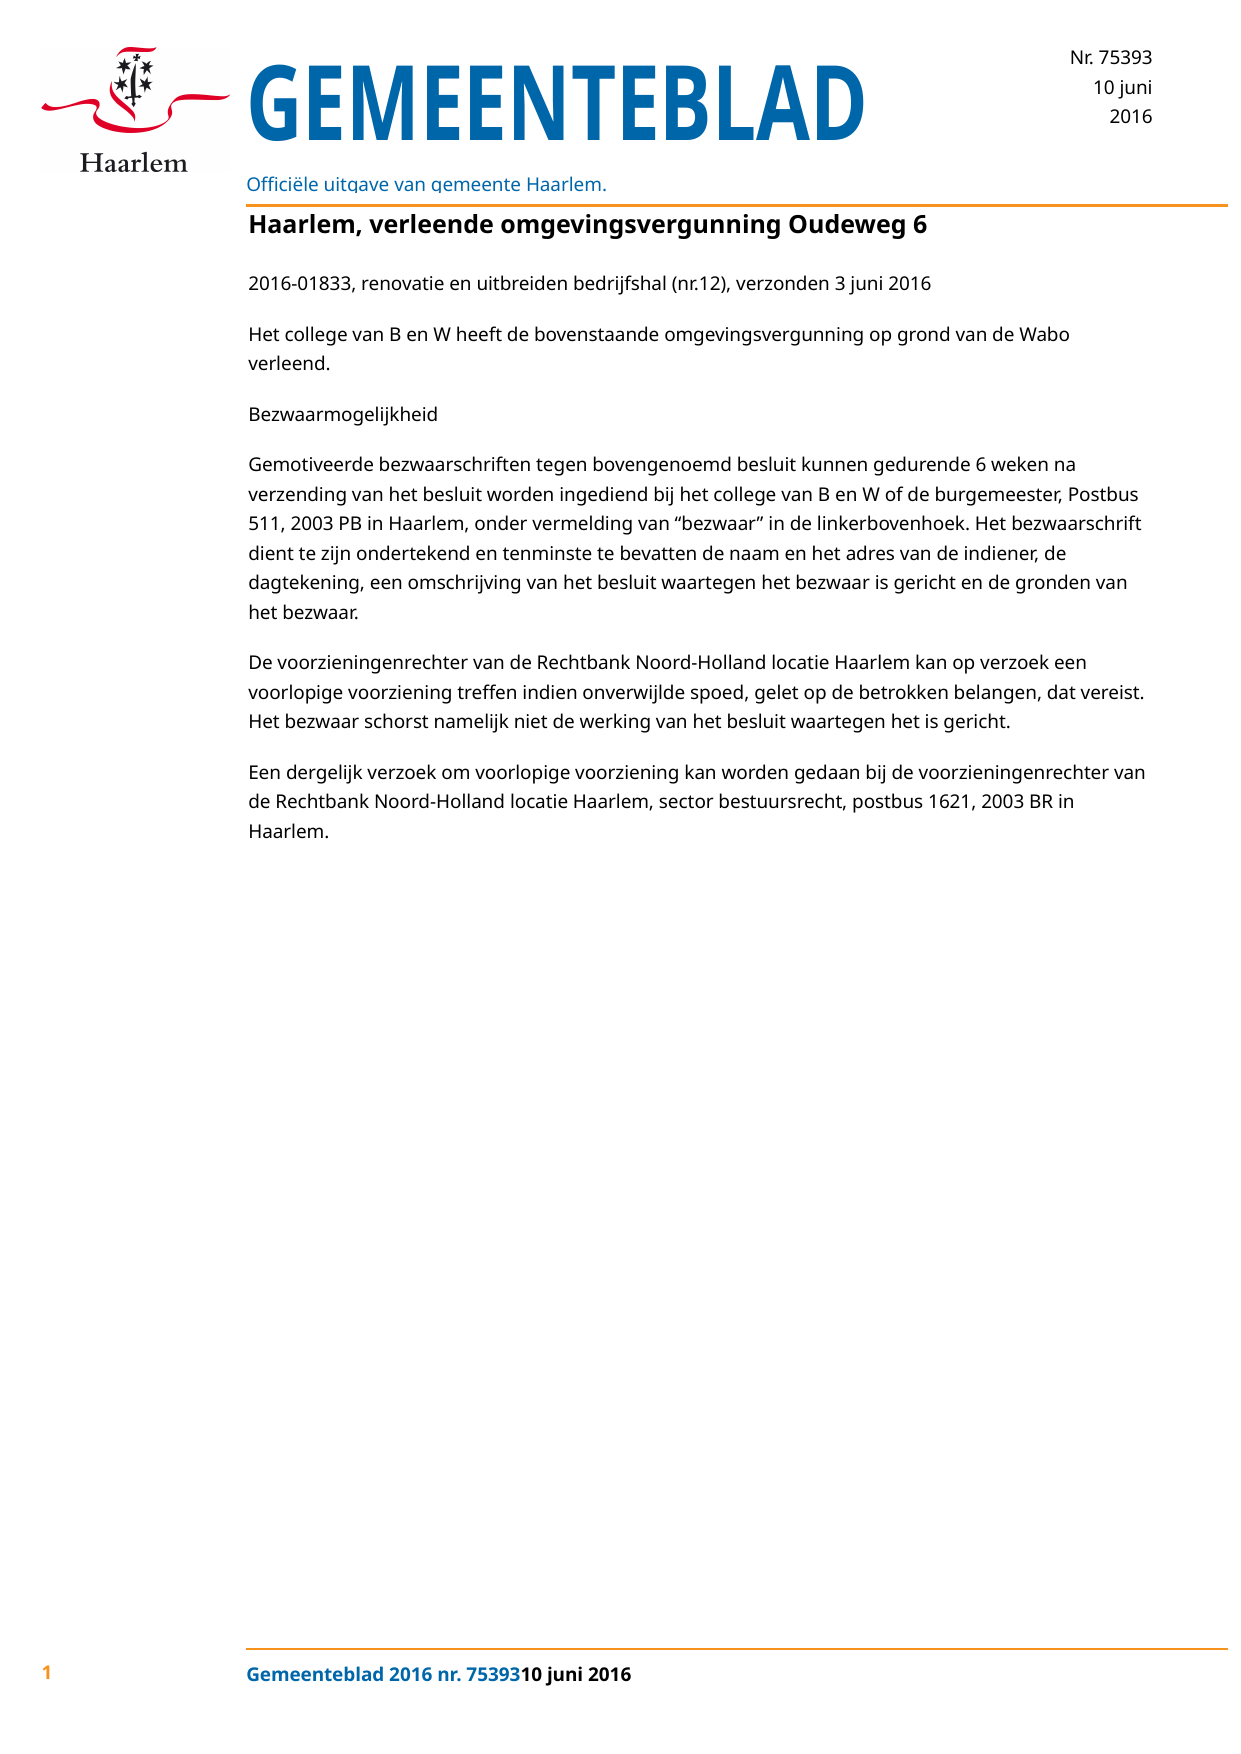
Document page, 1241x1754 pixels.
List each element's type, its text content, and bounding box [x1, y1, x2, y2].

text Haarlem, verleende omgevingsvergunning Oudeweg 6 [248, 207, 1152, 241]
text Het college van B en W heeft de bovenstaande omgevingsvergunning op grond van de Wabo verleend. [248, 321, 1152, 376]
text De voorzieningenrechter van de Rechtbank Noord-Holland locatie Haarlem kan op verzoek een voorlopige voorziening treffen indien onverwijlde spoed, gelet op de betrokken belangen, dat vereist. Het bezwaar schorst namelijk niet de werking van het besluit waartegen het is gericht. [248, 649, 1152, 734]
picture [41, 47, 231, 172]
text Gemotiveerde bezwaarschriften tegen bovengenoemd besluit kunnen gedurende 6 weken na verzending van het besluit worden ingediend bij het college van B en W of de burgemeester, Postbus 511, 2003 PB in Haarlem, onder vermelding van “bezwaar” in de linkerbovenhoek. Het bezwaarschrift dient te zijn ondertekend en tenminste te bevatten de naam en het adres van de indiener, de dagtekening, een omschrijving van het besluit waartegen het bezwaar is gericht en de gronden van het bezwaar. [248, 451, 1152, 625]
text Bezwaarmogelijkheid [248, 401, 1152, 426]
text 2016-01833, renovatie en uitbreiden bedrijfshal (nr.12), verzonden 3 juni 2016 [248, 270, 1152, 296]
text Een dergelijk verzoek om voorlopige voorziening kan worden gedaan bij de voorzieningenrechter van de Rechtbank Noord-Holland locatie Haarlem, sector bestuursrecht, postbus 1621, 2003 BR in Haarlem. [248, 759, 1152, 844]
